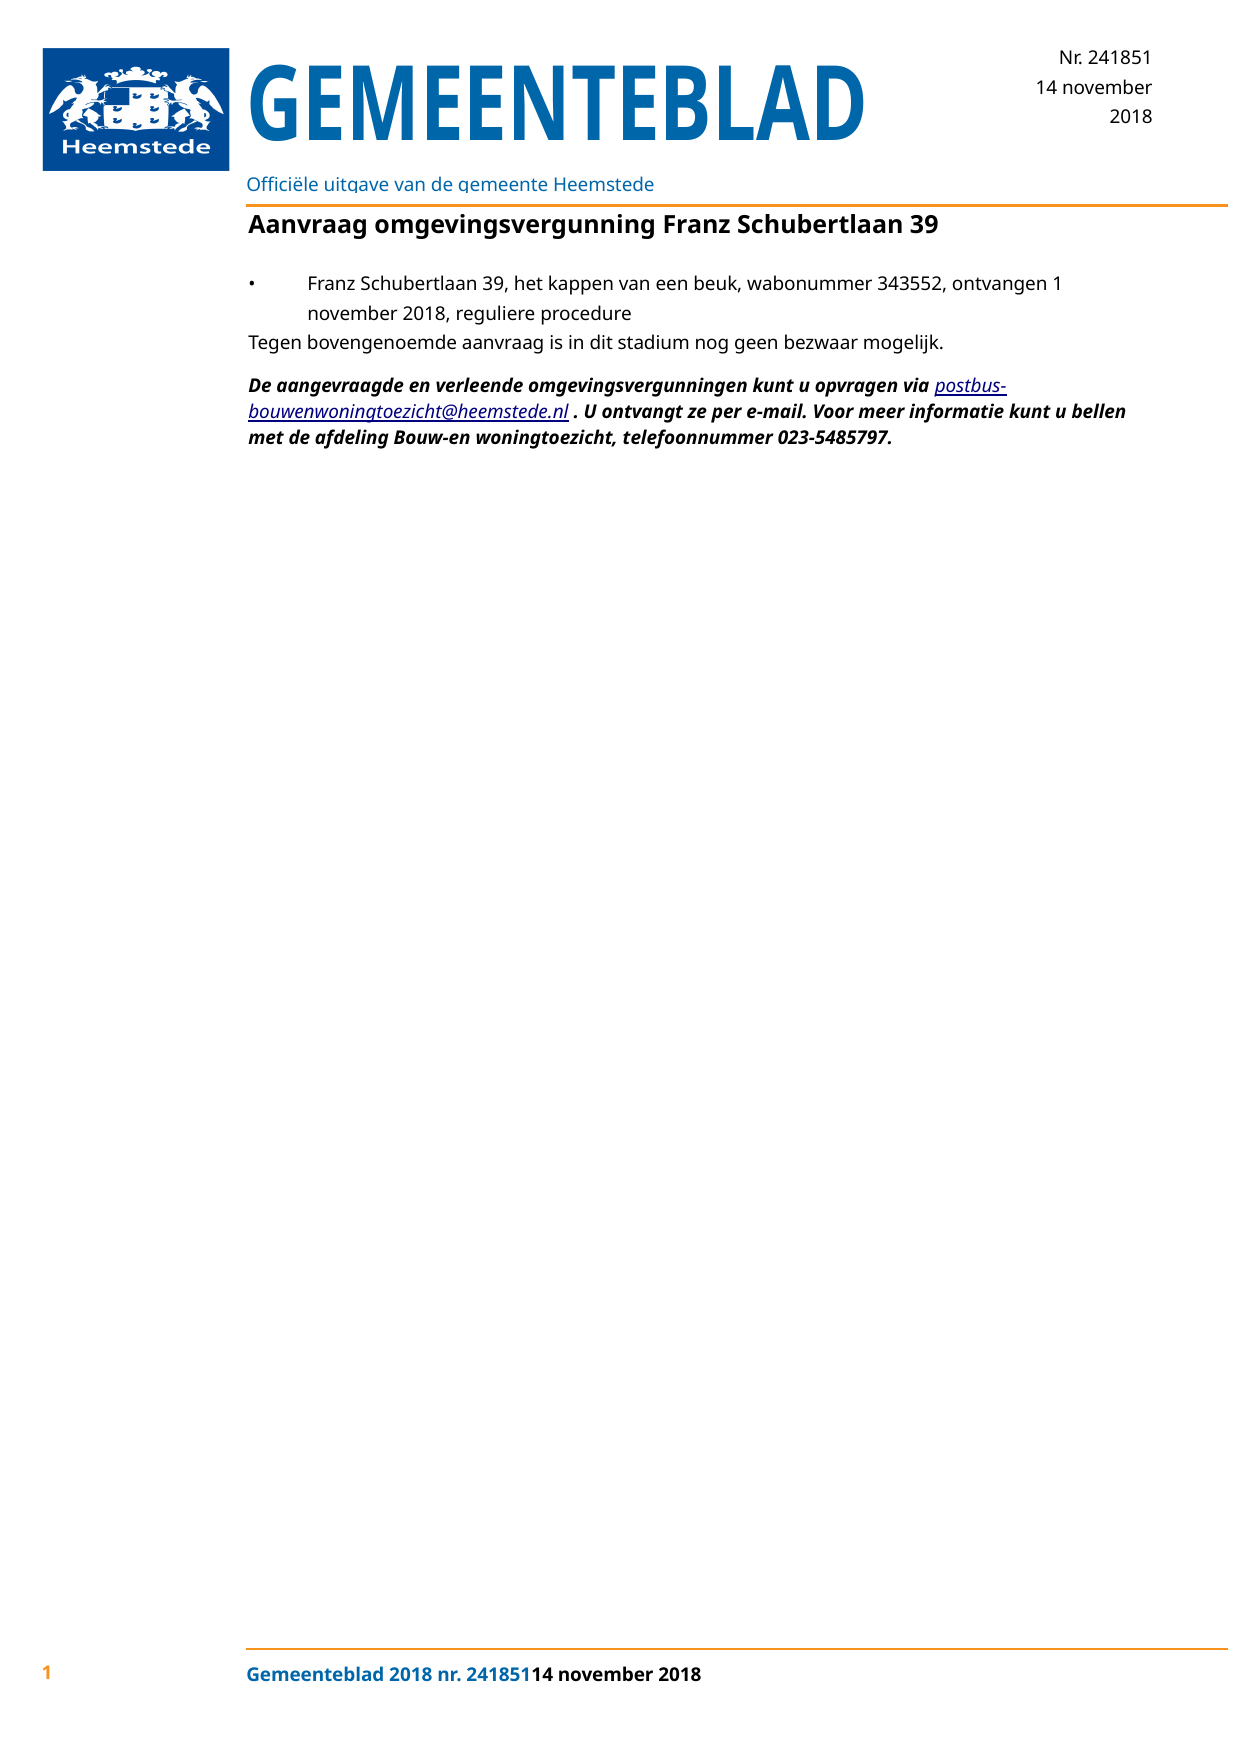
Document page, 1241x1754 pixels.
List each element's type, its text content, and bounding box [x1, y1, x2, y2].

list Franz Schubertlaan 39, het kappen van een beuk, wabonummer 343552, ontvangen 1 november 2018, reguliere procedure [248, 270, 1152, 326]
text Aanvraag omgevingsvergunning Franz Schubertlaan 39 [248, 207, 1152, 241]
text De aangevraagde en verleende omgevingsvergunningen kunt u opvragen via postbus-bouwenwoningtoezicht@heemstede.nl . U ontvangt ze per e-mail. Voor meer informatie kunt u bellen met de afdeling Bouw-en woningtoezicht, telefoonnummer 023-5485797. [248, 373, 1152, 450]
picture [41, 47, 231, 172]
text Tegen bovengenoemde aanvraag is in dit stadium nog geen bezwaar mogelijk. [248, 329, 1152, 355]
